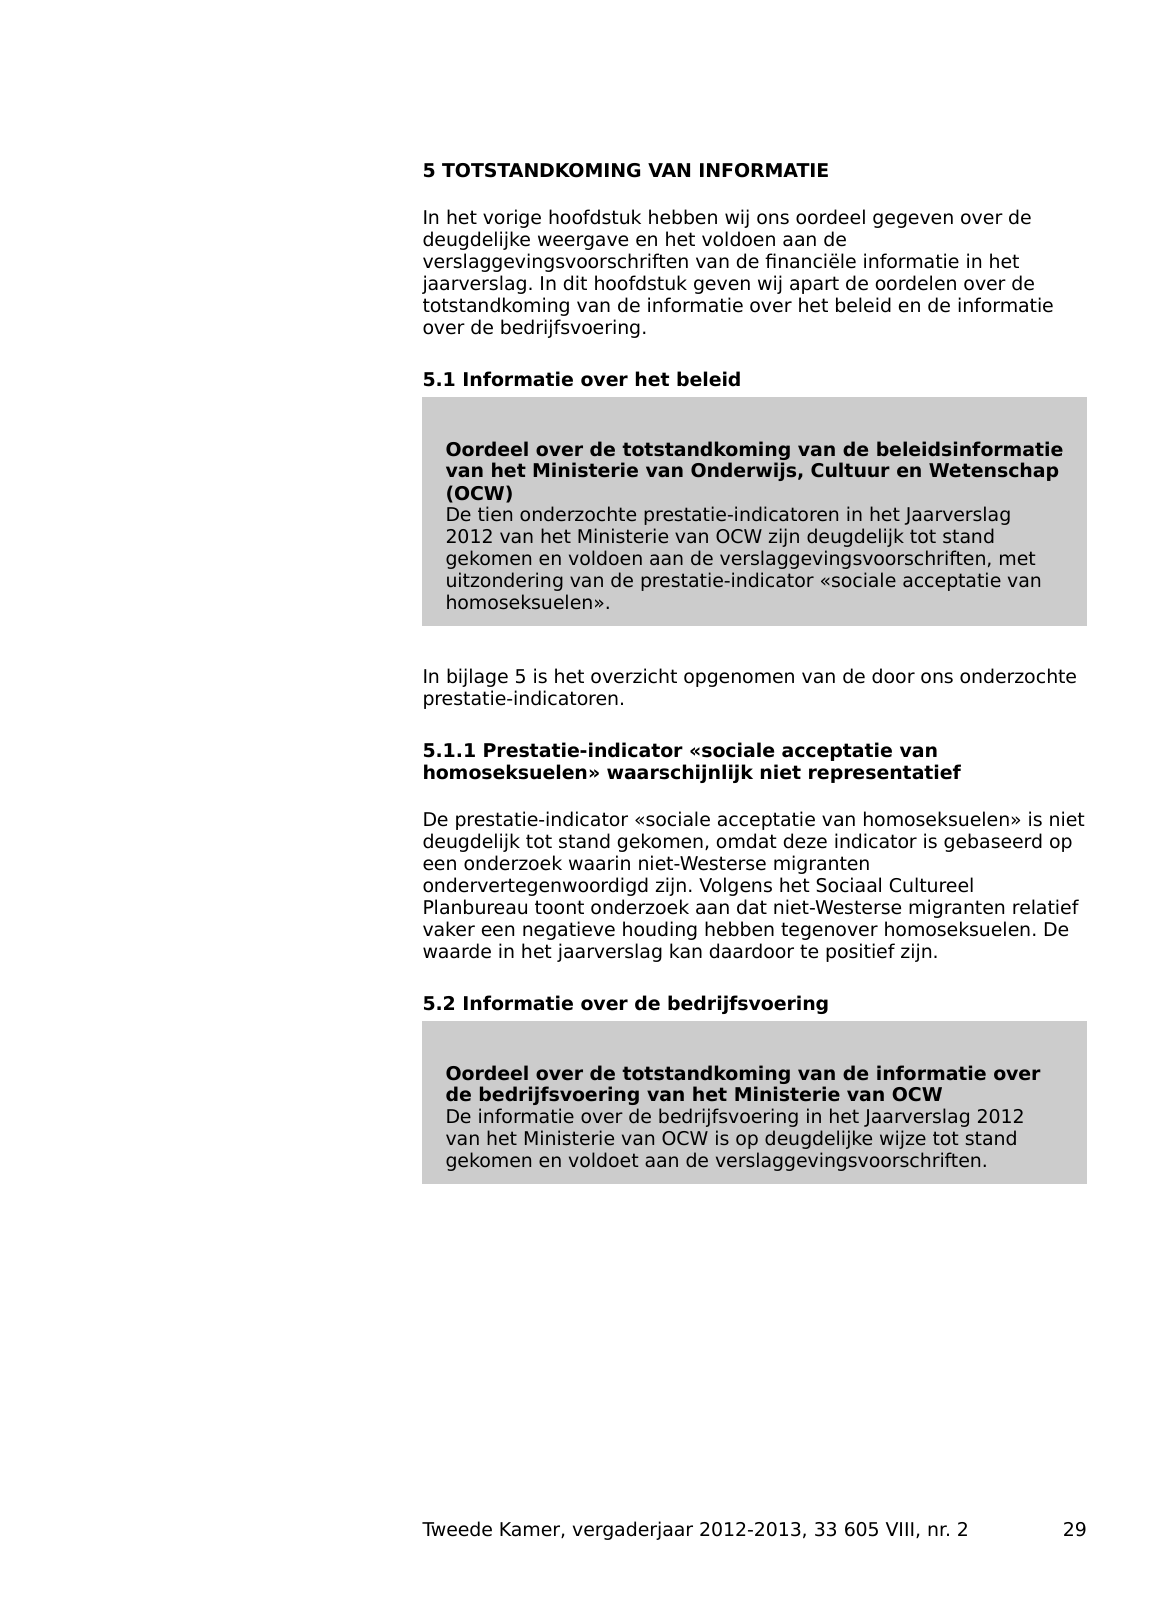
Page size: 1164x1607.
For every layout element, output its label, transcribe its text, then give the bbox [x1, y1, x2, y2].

table_header Oordeel over de totstandkoming van de beleidsinformatie van het Ministerie van Onderwijs, Cultuur en Wetenschap (OCW) De tien onderzochte prestatie-indicatoren in het Jaarverslag 2012 van het Ministerie van OCW zijn deugdelijk tot stand gekomen en voldoen aan de verslaggevingsvoorschriften, met uitzondering van de prestatie-indicator «sociale acceptatie van homoseksuelen». [422, 397, 1087, 626]
subtitle 5.1.1 Prestatie-indicator «sociale acceptatie van homoseksuelen» waarschijnlijk niet representatief [422, 740, 1087, 784]
table_header Oordeel over de totstandkoming van de informatie over de bedrijfsvoering van het Ministerie van OCW De informatie over de bedrijfsvoering in het Jaarverslag 2012 van het Ministerie van OCW is op deugdelijke wijze tot stand gekomen en voldoet aan de verslaggevingsvoorschriften. [422, 1021, 1087, 1184]
text In het vorige hoofdstuk hebben wij ons oordeel gegeven over de deugdelijke weergave en het voldoen aan de verslaggevingsvoorschriften van de financiële informatie in het jaarverslag. In dit hoofdstuk geven wij apart de oordelen over de totstandkoming van de informatie over het beleid en de informatie over de bedrijfsvoering. [422, 207, 1087, 339]
text In bijlage 5 is het overzicht opgenomen van de door ons onderzochte prestatie-indicatoren. [422, 666, 1087, 710]
text De prestatie-indicator «sociale acceptatie van homoseksuelen» is niet deugdelijk tot stand gekomen, omdat deze indicator is gebaseerd op een onderzoek waarin niet-Westerse migranten ondervertegenwoordigd zijn. Volgens het Sociaal Cultureel Planbureau toont onderzoek aan dat niet-Westerse migranten relatief vaker een negatieve houding hebben tegenover homoseksuelen. De waarde in het jaarverslag kan daardoor te positief zijn. [422, 809, 1087, 963]
subtitle 5.2 Informatie over de bedrijfsvoering [422, 993, 1087, 1015]
subtitle 5.1 Informatie over het beleid [422, 369, 1087, 391]
subtitle 5 TOTSTANDKOMING VAN INFORMATIE [422, 160, 1087, 182]
